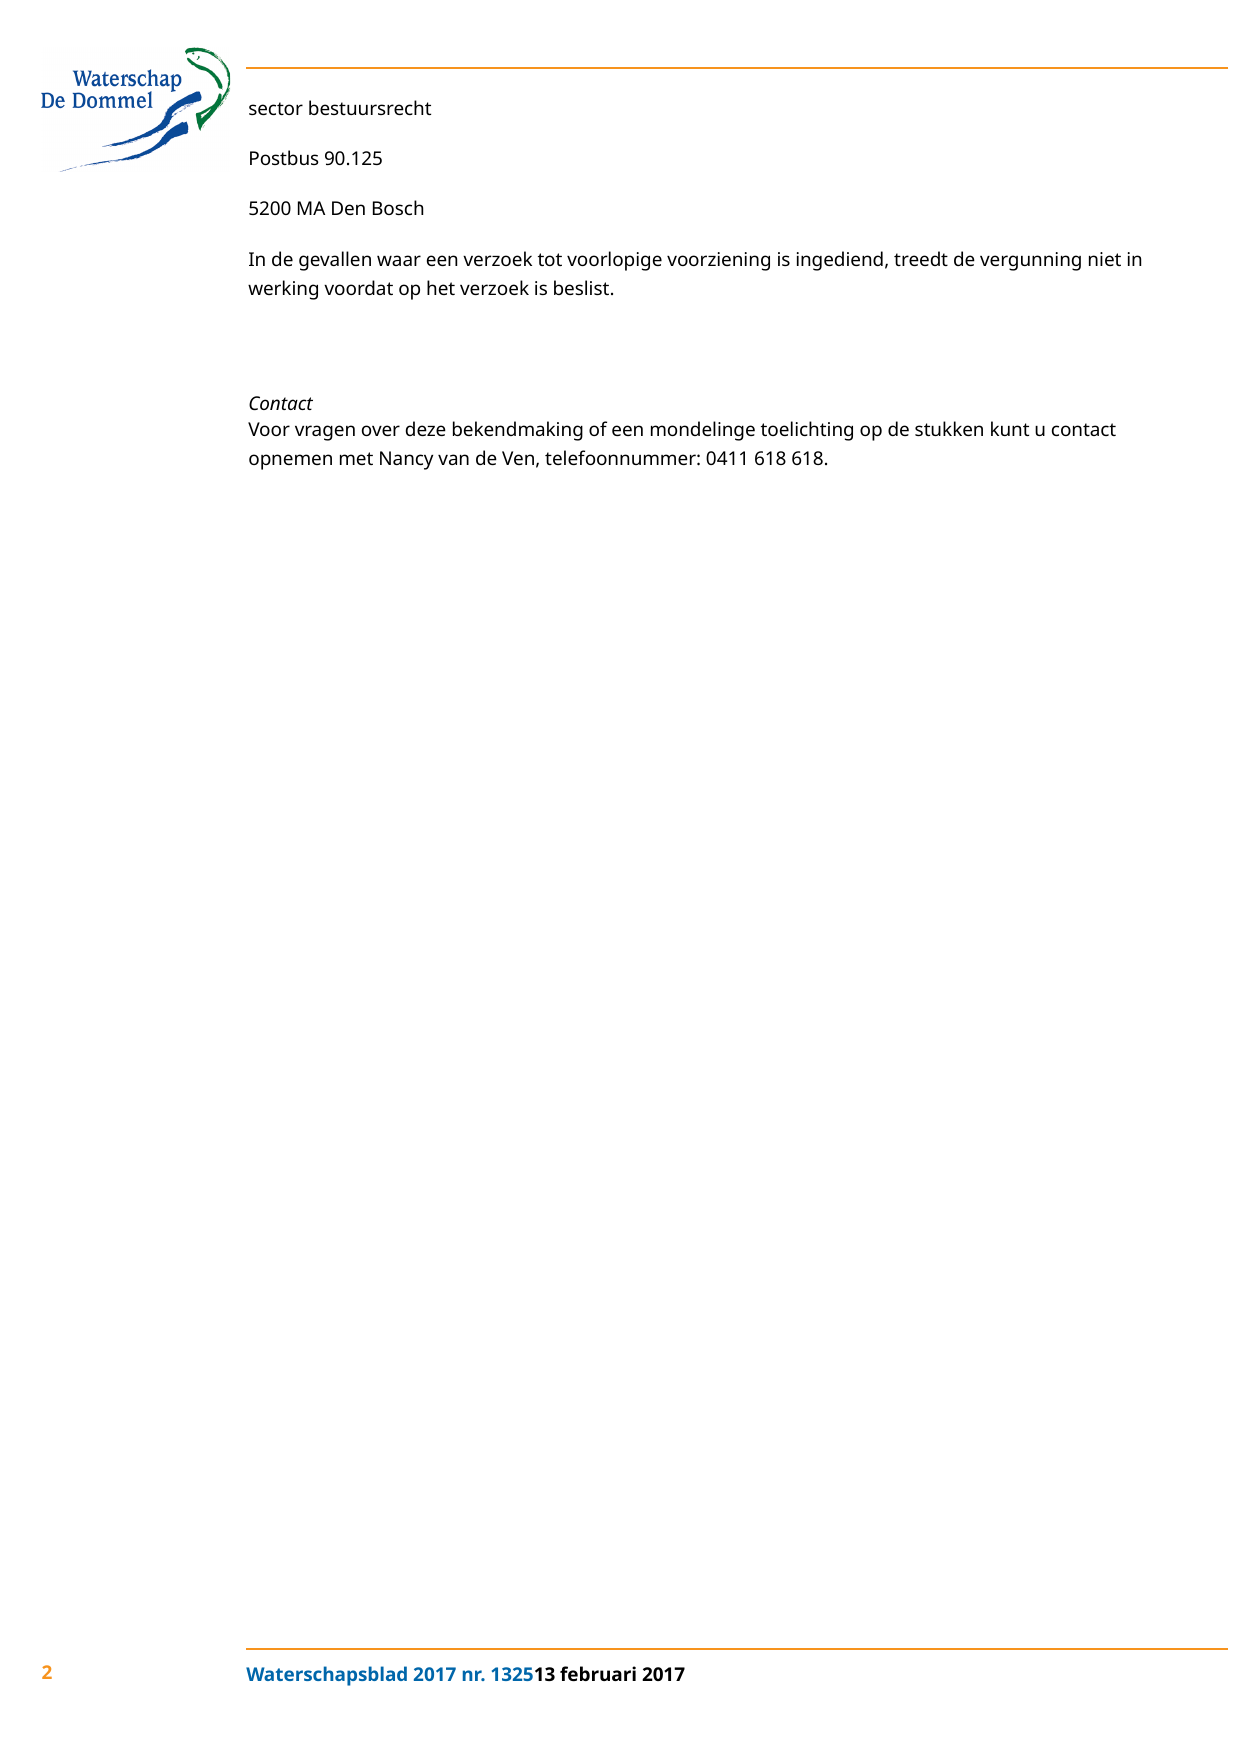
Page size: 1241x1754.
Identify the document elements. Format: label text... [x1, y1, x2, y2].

text Contact [248, 390, 1152, 416]
text Voor vragen over deze bekendmaking of een mondelinge toelichting op de stukken kunt u contact opnemen met Nancy van de Ven, telefoonnummer: 0411 618 618. [248, 416, 1152, 471]
text 5200 MA Den Bosch [248, 196, 1152, 221]
picture [41, 47, 231, 172]
text sector bestuursrecht [248, 95, 1152, 121]
text Postbus 90.125 [248, 145, 1152, 171]
text In de gevallen waar een verzoek tot voorlopige voorziening is ingediend, treedt de vergunning niet in werking voordat op het verzoek is beslist. [248, 246, 1152, 301]
